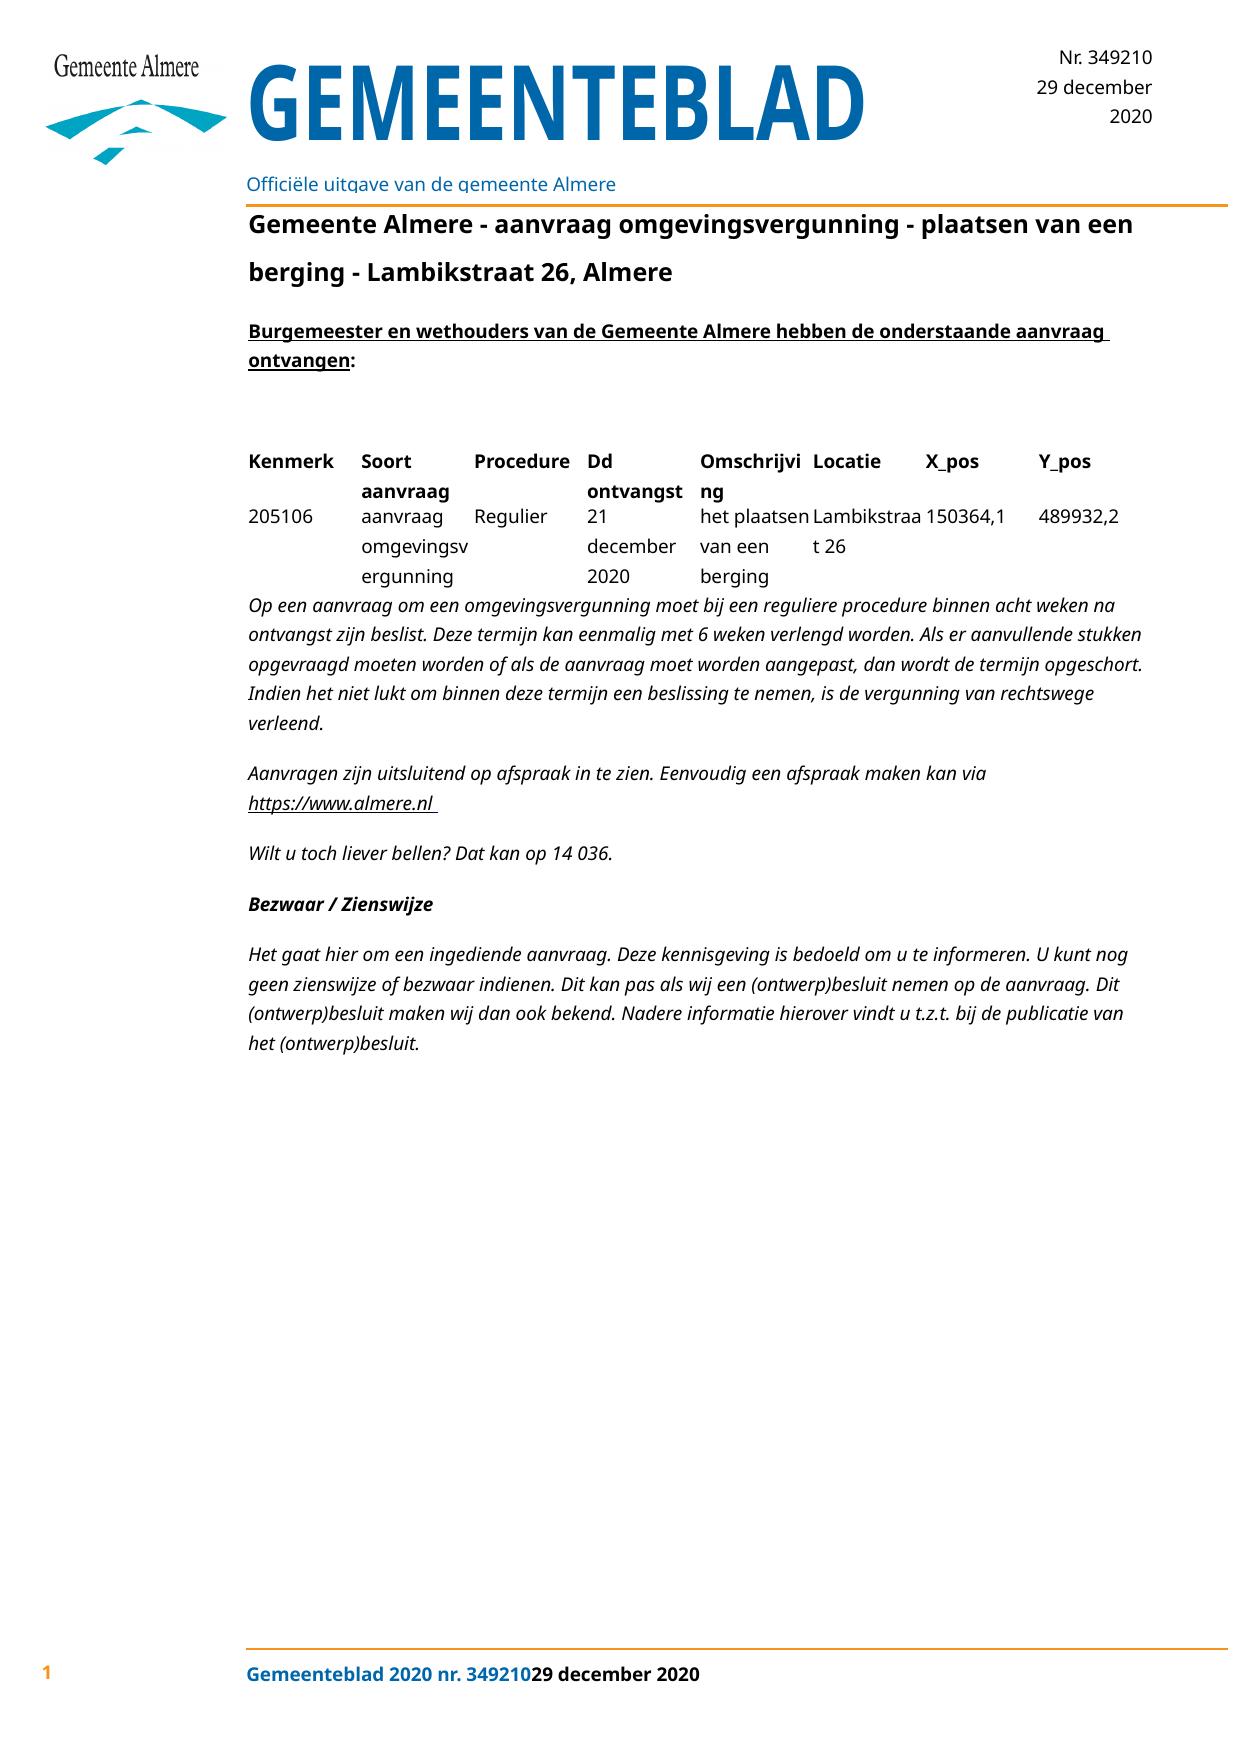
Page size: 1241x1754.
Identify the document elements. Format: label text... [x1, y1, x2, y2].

table_header X_pos [926, 449, 1038, 504]
text Bezwaar / Zienswijze [248, 891, 1152, 917]
text Het gaat hier om een ingediende aanvraag. Deze kennisgeving is bedoeld om u te informeren. U kunt nog geen zienswijze of bezwaar indienen. Dit kan pas als wij een (ontwerp)besluit nemen op de aanvraag. Dit (ontwerp)besluit maken wij dan ook bekend. Nadere informatie hierover vindt u t.z.t. bij de publicatie van het (ontwerp)besluit. [248, 941, 1152, 1056]
table_cell aanvraag omgevingsvergunning [361, 504, 474, 589]
table_header Omschrijving [700, 449, 813, 504]
table_cell 489932,2 [1039, 504, 1152, 589]
table_header Dd ontvangst [587, 449, 700, 504]
table_cell Regulier [474, 504, 587, 589]
table_cell 150364,1 [926, 504, 1038, 589]
table_header Locatie [813, 449, 926, 504]
table_header Soort aanvraag [361, 449, 474, 504]
table_header Y_pos [1039, 449, 1152, 504]
table_cell 21 december 2020 [587, 504, 700, 589]
picture [41, 47, 231, 172]
table_cell het plaatsen van een berging [700, 504, 813, 589]
text Gemeente Almere - aanvraag omgevingsvergunning - plaatsen van een berging - Lambikstraat 26, Almere [248, 207, 1152, 288]
text Aanvragen zijn uitsluitend op afspraak in te zien. Eenvoudig een afspraak maken kan via https://www.almere.nl [248, 761, 1152, 816]
text Op een aanvraag om een omgevingsvergunning moet bij een reguliere procedure binnen acht weken na ontvangst zijn beslist. Deze termijn kan eenmalig met 6 weken verlengd worden. Als er aanvullende stukken opgevraagd moeten worden of als de aanvraag moet worden aangepast, dan wordt de termijn opgeschort. Indien het niet lukt om binnen deze termijn een beslissing te nemen, is de vergunning van rechtswege verleend. [248, 592, 1152, 736]
text Burgemeester en wethouders van de Gemeente Almere hebben de onderstaande aanvraag ontvangen: [248, 318, 1152, 373]
table_header Kenmerk [248, 449, 361, 504]
text Wilt u toch liever bellen? Dat kan op 14 036. [248, 841, 1152, 866]
table_cell 205106 [248, 504, 361, 589]
table_cell Lambikstraat 26 [813, 504, 926, 589]
table_header Procedure [474, 449, 587, 504]
